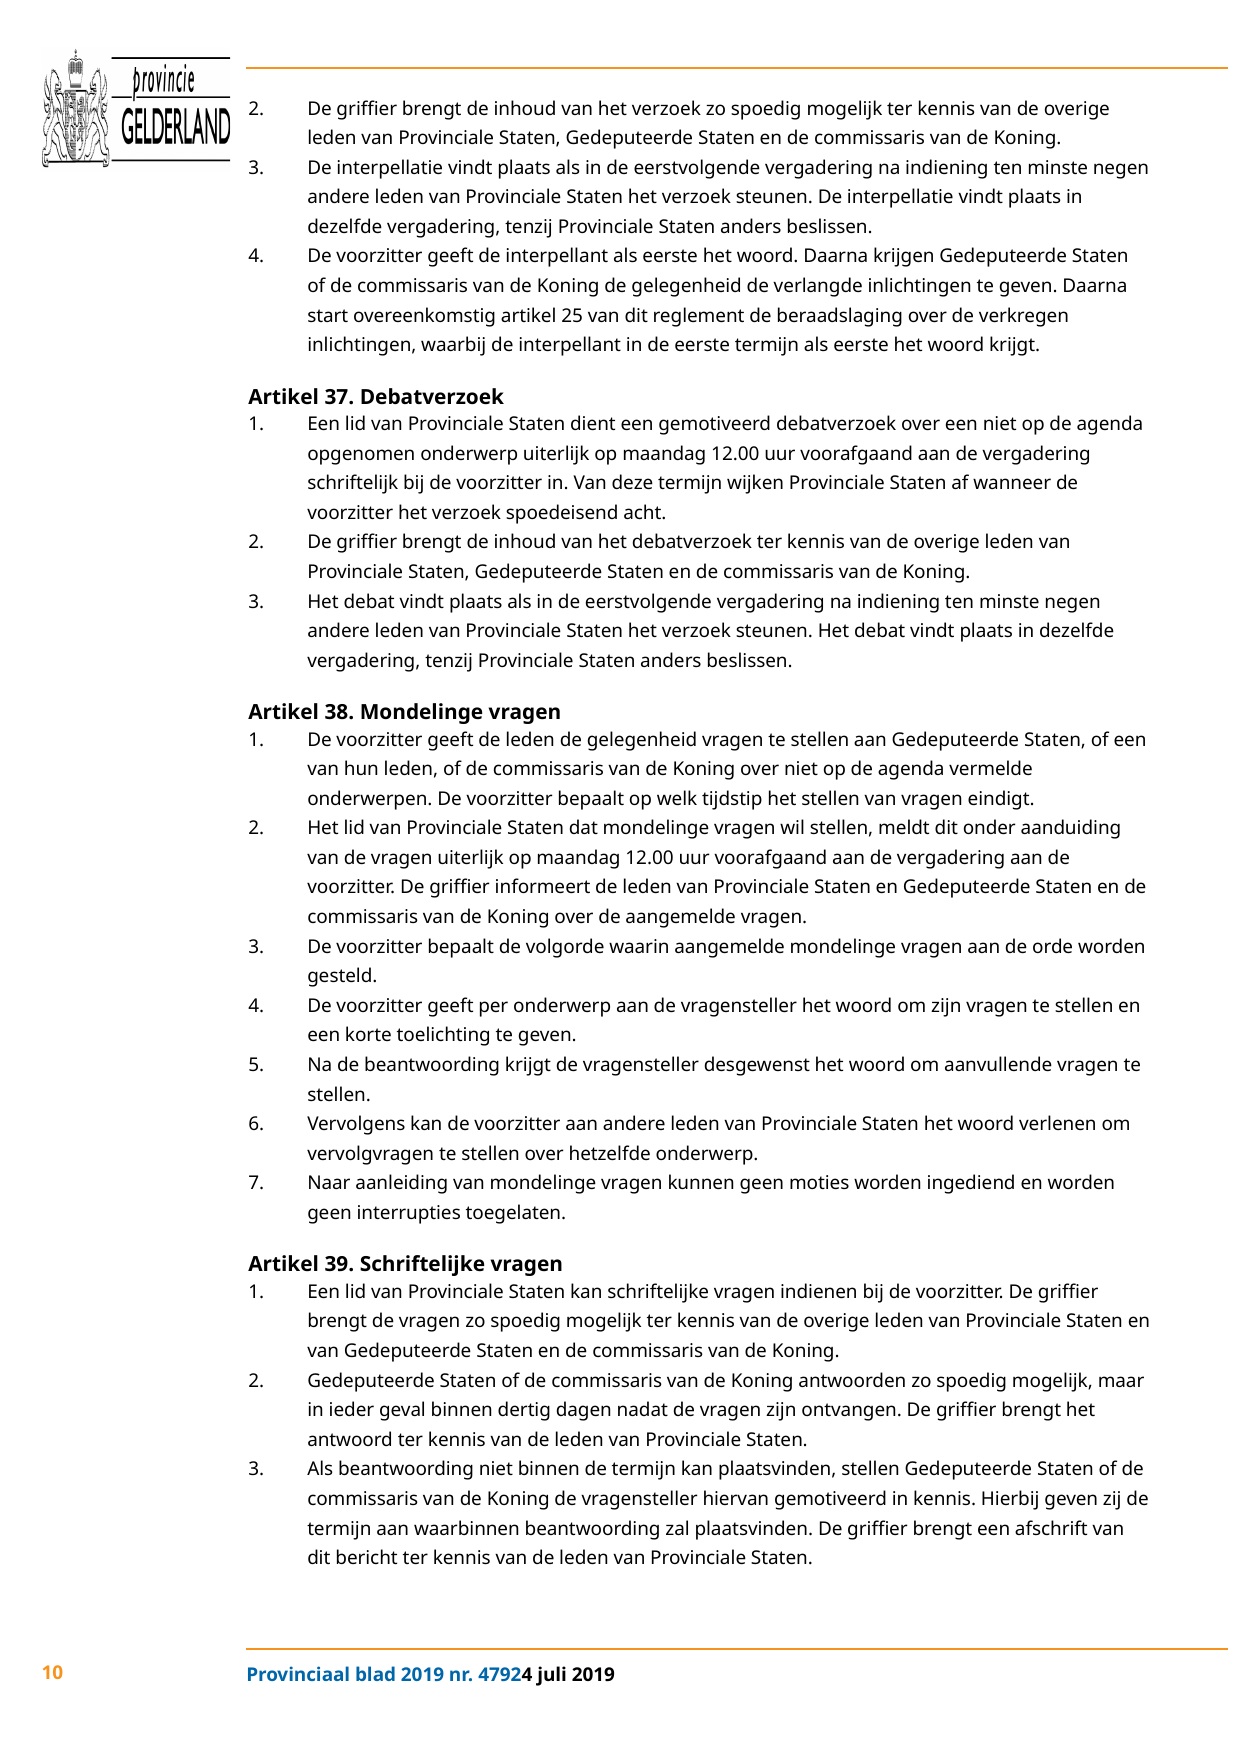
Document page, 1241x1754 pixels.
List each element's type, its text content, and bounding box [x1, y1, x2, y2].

list Naar aanleiding van mondelinge vragen kunnen geen moties worden ingediend en worden geen interrupties toegelaten. [248, 1169, 1152, 1225]
list De griffier brengt de inhoud van het verzoek zo spoedig mogelijk ter kennis van de overige leden van Provinciale Staten, Gedeputeerde Staten en de commissaris van de Koning. [248, 95, 1152, 150]
list Het debat vindt plaats als in de eerstvolgende vergadering na indiening ten minste negen andere leden van Provinciale Staten het verzoek steunen. Het debat vindt plaats in dezelfde vergadering, tenzij Provinciale Staten anders beslissen. [248, 588, 1152, 673]
list De voorzitter bepaalt de volgorde waarin aangemelde mondelinge vragen aan de orde worden gesteld. [248, 933, 1152, 988]
list De voorzitter geeft per onderwerp aan de vragensteller het woord om zijn vragen te stellen en een korte toelichting te geven. [248, 992, 1152, 1047]
list Een lid van Provinciale Staten dient een gemotiveerd debatverzoek over een niet op de agenda opgenomen onderwerp uiterlijk op maandag 12.00 uur voorafgaand aan de vergadering schriftelijk bij de voorzitter in. Van deze termijn wijken Provinciale Staten af wanneer de voorzitter het verzoek spoedeisend acht. [248, 410, 1152, 525]
list Het lid van Provinciale Staten dat mondelinge vragen wil stellen, meldt dit onder aanduiding van de vragen uiterlijk op maandag 12.00 uur voorafgaand aan de vergadering aan de voorzitter. De griffier informeert de leden van Provinciale Staten en Gedeputeerde Staten en de commissaris van de Koning over de aangemelde vragen. [248, 814, 1152, 929]
list Vervolgens kan de voorzitter aan andere leden van Provinciale Staten het woord verlenen om vervolgvragen te stellen over hetzelfde onderwerp. [248, 1110, 1152, 1166]
text Artikel 37. Debatverzoek [248, 382, 1152, 410]
list Een lid van Provinciale Staten kan schriftelijke vragen indienen bij de voorzitter. De griffier brengt de vragen zo spoedig mogelijk ter kennis van de overige leden van Provinciale Staten en van Gedeputeerde Staten en de commissaris van de Koning. [248, 1278, 1152, 1363]
list De griffier brengt de inhoud van het debatverzoek ter kennis van de overige leden van Provinciale Staten, Gedeputeerde Staten en de commissaris van de Koning. [248, 529, 1152, 584]
list De voorzitter geeft de interpellant als eerste het woord. Daarna krijgen Gedeputeerde Staten of de commissaris van de Koning de gelegenheid de verlangde inlichtingen te geven. Daarna start overeenkomstig artikel 25 van dit reglement de beraadslaging over de verkregen inlichtingen, waarbij de interpellant in de eerste termijn als eerste het woord krijgt. [248, 243, 1152, 357]
text Artikel 38. Mondelinge vragen [248, 697, 1152, 726]
picture [41, 47, 231, 172]
list De interpellatie vindt plaats als in de eerstvolgende vergadering na indiening ten minste negen andere leden van Provinciale Staten het verzoek steunen. De interpellatie vindt plaats in dezelfde vergadering, tenzij Provinciale Staten anders beslissen. [248, 154, 1152, 239]
list Na de beantwoording krijgt de vragensteller desgewenst het woord om aanvullende vragen te stellen. [248, 1051, 1152, 1107]
text Artikel 39. Schriftelijke vragen [248, 1249, 1152, 1278]
list Als beantwoording niet binnen de termijn kan plaatsvinden, stellen Gedeputeerde Staten of de commissaris van de Koning de vragensteller hiervan gemotiveerd in kennis. Hierbij geven zij de termijn aan waarbinnen beantwoording zal plaatsvinden. De griffier brengt een afschrift van dit bericht ter kennis van de leden van Provinciale Staten. [248, 1456, 1152, 1570]
list De voorzitter geeft de leden de gelegenheid vragen te stellen aan Gedeputeerde Staten, of een van hun leden, of de commissaris van de Koning over niet op de agenda vermelde onderwerpen. De voorzitter bepaalt op welk tijdstip het stellen van vragen eindigt. [248, 726, 1152, 811]
list Gedeputeerde Staten of de commissaris van de Koning antwoorden zo spoedig mogelijk, maar in ieder geval binnen dertig dagen nadat de vragen zijn ontvangen. De griffier brengt het antwoord ter kennis van de leden van Provinciale Staten. [248, 1367, 1152, 1452]
